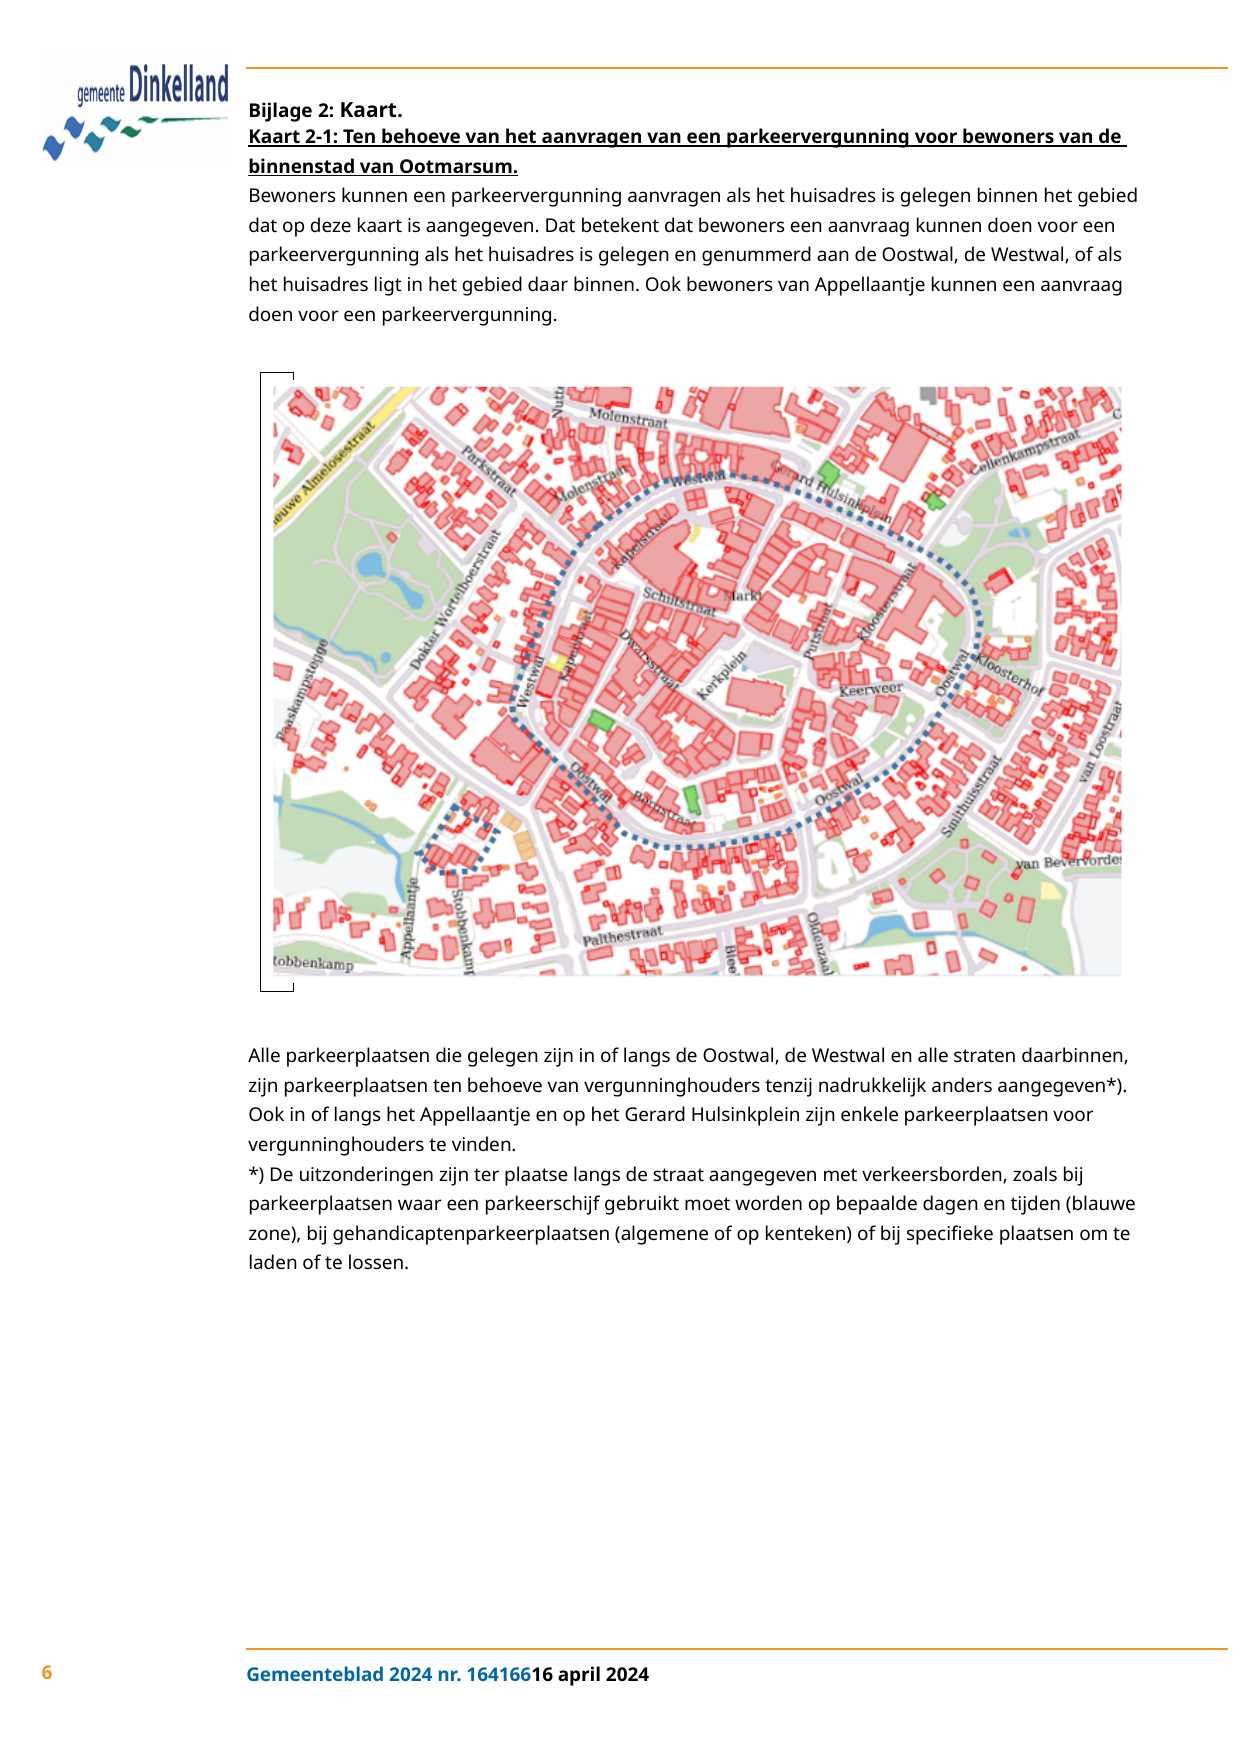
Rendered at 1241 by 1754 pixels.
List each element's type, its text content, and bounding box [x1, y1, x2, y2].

text Kaart 2-1: Ten behoeve van het aanvragen van een parkeervergunning voor bewoners van de binnenstad van Ootmarsum. [248, 123, 1152, 179]
text *) De uitzonderingen zijn ter plaatse langs de straat aangegeven met verkeersborden, zoals bij parkeerplaatsen waar een parkeerschijf gebruikt moet worden op bepaalde dagen en tijden (blauwe zone), bij gehandicaptenparkeerplaatsen (algemene of op kenteken) of bij specifieke plaatsen om te laden of te lossen. [248, 1161, 1152, 1275]
text Alle parkeerplaatsen die gelegen zijn in of langs de Oostwal, de Westwal en alle straten daarbinnen, zijn parkeerplaatsen ten behoeve van vergunninghouders tenzij nadrukkelijk anders aangegeven*). Ook in of langs het Appellaantje en op het Gerard Hulsinkplein zijn enkele parkeerplaatsen voor vergunninghouders te vinden. [248, 1042, 1152, 1157]
text Bijlage 2: Kaart. [248, 95, 1152, 123]
picture [268, 380, 1125, 983]
picture [41, 47, 231, 172]
text Bewoners kunnen een parkeervergunning aanvragen als het huisadres is gelegen binnen het gebied dat op deze kaart is aangegeven. Dat betekent dat bewoners een aanvraag kunnen doen voor een parkeervergunning als het huisadres is gelegen en genummerd aan de Oostwal, de Westwal, of als het huisadres ligt in het gebied daar binnen. Ook bewoners van Appellaantje kunnen een aanvraag doen voor een parkeervergunning. [248, 182, 1152, 327]
